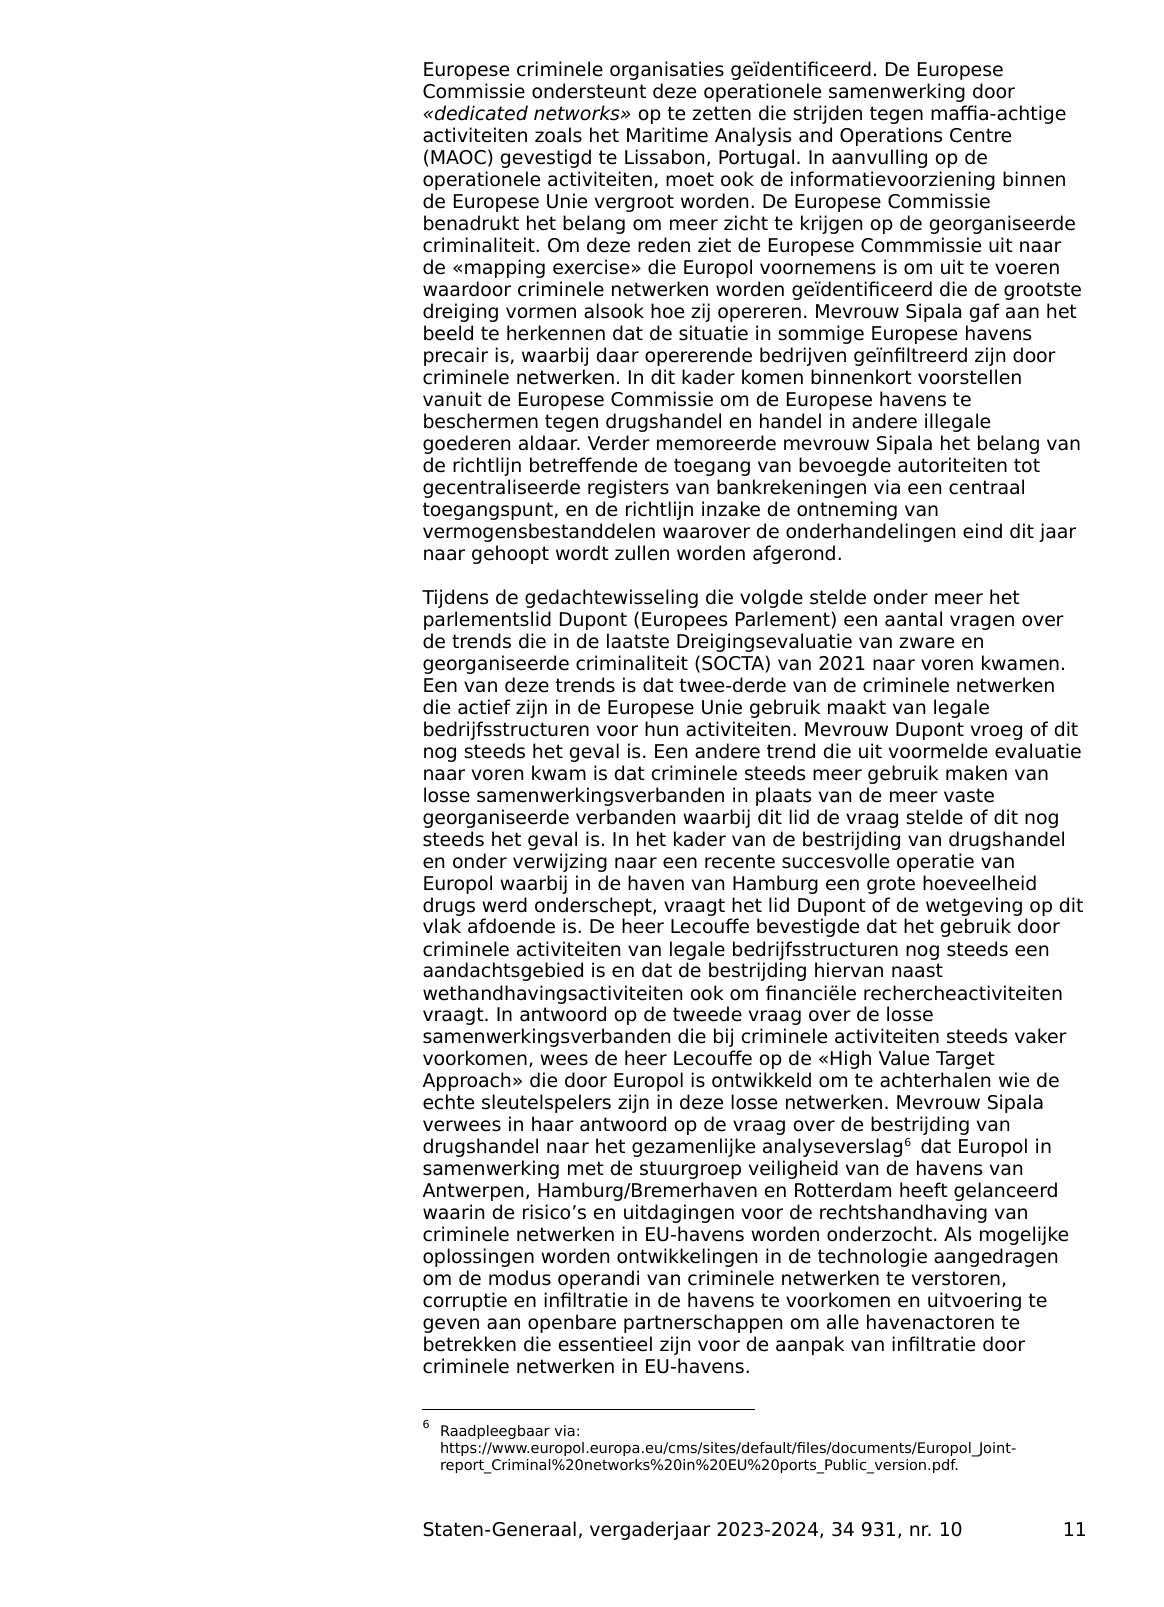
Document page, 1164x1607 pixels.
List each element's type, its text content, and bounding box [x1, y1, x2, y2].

text Europese criminele organisaties geïdentificeerd. De Europese Commissie ondersteunt deze operationele samenwerking door «dedicated networks» op te zetten die strijden tegen maffia-achtige activiteiten zoals het Maritime Analysis and Operations Centre (MAOC) gevestigd te Lissabon, Portugal. In aanvulling op de operationele activiteiten, moet ook de informatievoorziening binnen de Europese Unie vergroot worden. De Europese Commissie benadrukt het belang om meer zicht te krijgen op de georganiseerde criminaliteit. Om deze reden ziet de Europese Commmissie uit naar de «mapping exercise» die Europol voornemens is om uit te voeren waardoor criminele netwerken worden geïdentificeerd die de grootste dreiging vormen alsook hoe zij opereren. Mevrouw Sipala gaf aan het beeld te herkennen dat de situatie in sommige Europese havens precair is, waarbij daar opererende bedrijven geïnfiltreerd zijn door criminele netwerken. In dit kader komen binnenkort voorstellen vanuit de Europese Commissie om de Europese havens te beschermen tegen drugshandel en handel in andere illegale goederen aldaar. Verder memoreerde mevrouw Sipala het belang van de richtlijn betreffende de toegang van bevoegde autoriteiten tot gecentraliseerde registers van bankrekeningen via een centraal toegangspunt, en de richtlijn inzake de ontneming van vermogensbestanddelen waarover de onderhandelingen eind dit jaar naar gehoopt wordt zullen worden afgerond. [422, 59, 1087, 564]
text Raadpleegbaar via: https://www.europol.europa.eu/cms/sites/default/files/documents/Europol_Joint-report_Criminal%20networks%20in%20EU%20ports_Public_version.pdf. [422, 1418, 1087, 1474]
text Tijdens de gedachtewisseling die volgde stelde onder meer het parlementslid Dupont (Europees Parlement) een aantal vragen over de trends die in de laatste Dreigingsevaluatie van zware en georganiseerde criminaliteit (SOCTA) van 2021 naar voren kwamen. Een van deze trends is dat twee-derde van de criminele netwerken die actief zijn in de Europese Unie gebruik maakt van legale bedrijfsstructuren voor hun activiteiten. Mevrouw Dupont vroeg of dit nog steeds het geval is. Een andere trend die uit voormelde evaluatie naar voren kwam is dat criminele steeds meer gebruik maken van losse samenwerkingsverbanden in plaats van de meer vaste georganiseerde verbanden waarbij dit lid de vraag stelde of dit nog steeds het geval is. In het kader van de bestrijding van drugshandel en onder verwijzing naar een recente succesvolle operatie van Europol waarbij in de haven van Hamburg een grote hoeveelheid drugs werd onderschept, vraagt het lid Dupont of de wetgeving op dit vlak afdoende is. De heer Lecouffe bevestigde dat het gebruik door criminele activiteiten van legale bedrijfsstructuren nog steeds een aandachtsgebied is en dat de bestrijding hiervan naast wethandhavingsactiviteiten ook om financiële rechercheactiviteiten vraagt. In antwoord op de tweede vraag over de losse samenwerkingsverbanden die bij criminele activiteiten steeds vaker voorkomen, wees de heer Lecouffe op de «High Value Target Approach» die door Europol is ontwikkeld om te achterhalen wie de echte sleutelspelers zijn in deze losse netwerken. Mevrouw Sipala verwees in haar antwoord op de vraag over de bestrijding van drugshandel naar het gezamenlijke analyseverslag dat Europol in samenwerking met de stuurgroep veiligheid van de havens van Antwerpen, Hamburg/Bremerhaven en Rotterdam heeft gelanceerd waarin de risico’s en uitdagingen voor de rechtshandhaving van criminele netwerken in EU-havens worden onderzocht. Als mogelijke oplossingen worden ontwikkelingen in de technologie aangedragen om de modus operandi van criminele netwerken te verstoren, corruptie en infiltratie in de havens te voorkomen en uitvoering te geven aan openbare partnerschappen om alle havenactoren te betrekken die essentieel zijn voor de aanpak van infiltratie door criminele netwerken in EU-havens. [422, 587, 1087, 1378]
